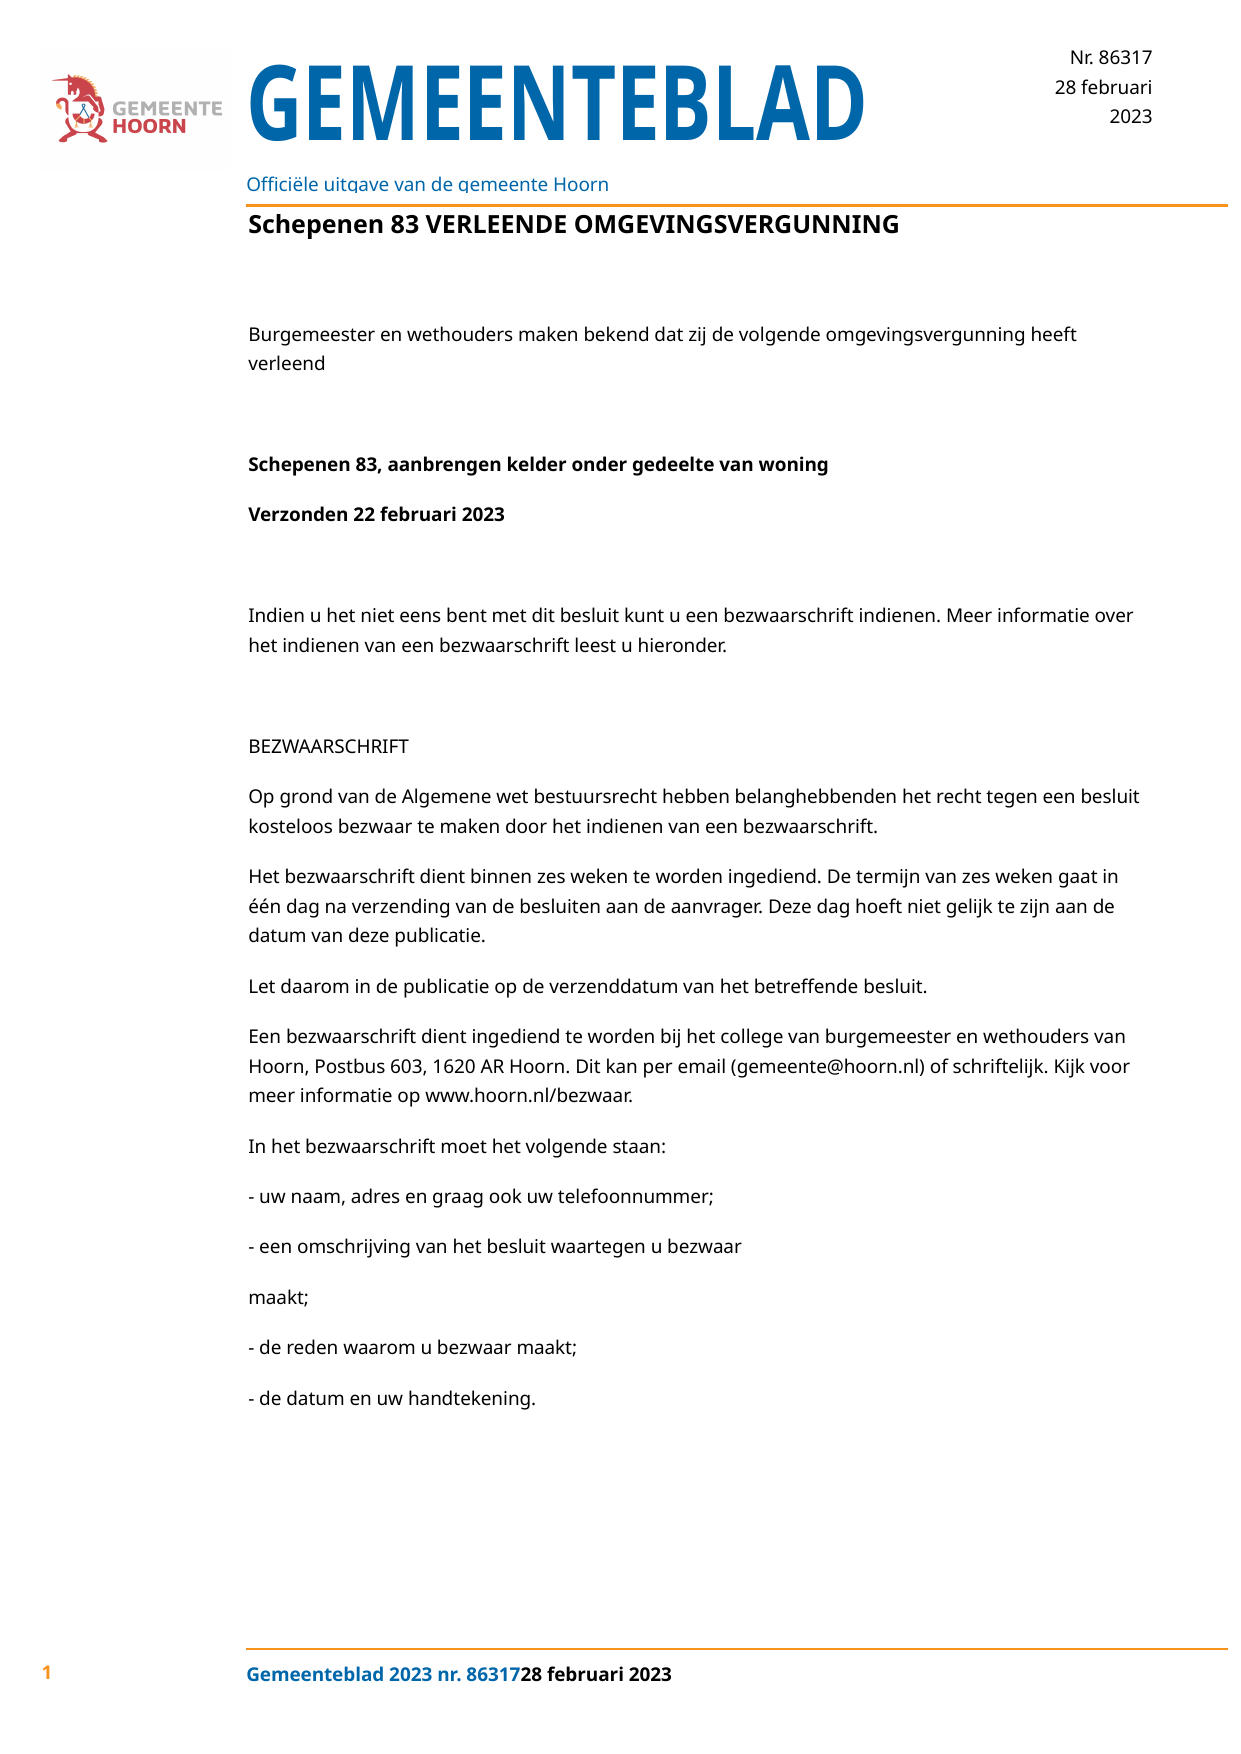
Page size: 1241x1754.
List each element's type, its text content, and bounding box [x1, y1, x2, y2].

text - een omschrijving van het besluit waartegen u bezwaar [248, 1234, 1152, 1259]
text Verzonden 22 februari 2023 [248, 502, 1152, 527]
text BEZWAARSCHRIFT [248, 733, 1152, 758]
text Indien u het niet eens bent met dit besluit kunt u een bezwaarschrift indienen. Meer informatie over het indienen van een bezwaarschrift leest u hieronder. [248, 602, 1152, 658]
text - de reden waarom u bezwaar maakt; [248, 1334, 1152, 1360]
text Schepenen 83 VERLEENDE OMGEVINGSVERGUNNING [248, 207, 1152, 241]
text Het bezwaarschrift dient binnen zes weken te worden ingediend. De termijn van zes weken gaat in één dag na verzending van de besluiten aan de aanvrager. Deze dag hoeft niet gelijk te zijn aan de datum van deze publicatie. [248, 863, 1152, 948]
text In het bezwaarschrift moet het volgende staan: [248, 1133, 1152, 1158]
text Schepenen 83, aanbrengen kelder onder gedeelte van woning [248, 451, 1152, 477]
text Let daarom in de publicatie op de verzenddatum van het betreffende besluit. [248, 973, 1152, 998]
text Een bezwaarschrift dient ingediend te worden bij het college van burgemeester en wethouders van Hoorn, Postbus 603, 1620 AR Hoorn. Dit kan per email (gemeente@hoorn.nl) of schriftelijk. Kijk voor meer informatie op www.hoorn.nl/bezwaar. [248, 1023, 1152, 1108]
text Op grond van de Algemene wet bestuursrecht hebben belanghebbenden het recht tegen een besluit kosteloos bezwaar te maken door het indienen van een bezwaarschrift. [248, 783, 1152, 838]
picture [41, 47, 231, 172]
text - uw naam, adres en graag ook uw telefoonnummer; [248, 1183, 1152, 1209]
text - de datum en uw handtekening. [248, 1385, 1152, 1411]
text Burgemeester en wethouders maken bekend dat zij de volgende omgevingsvergunning heeft verleend [248, 321, 1152, 376]
text maakt; [248, 1284, 1152, 1310]
